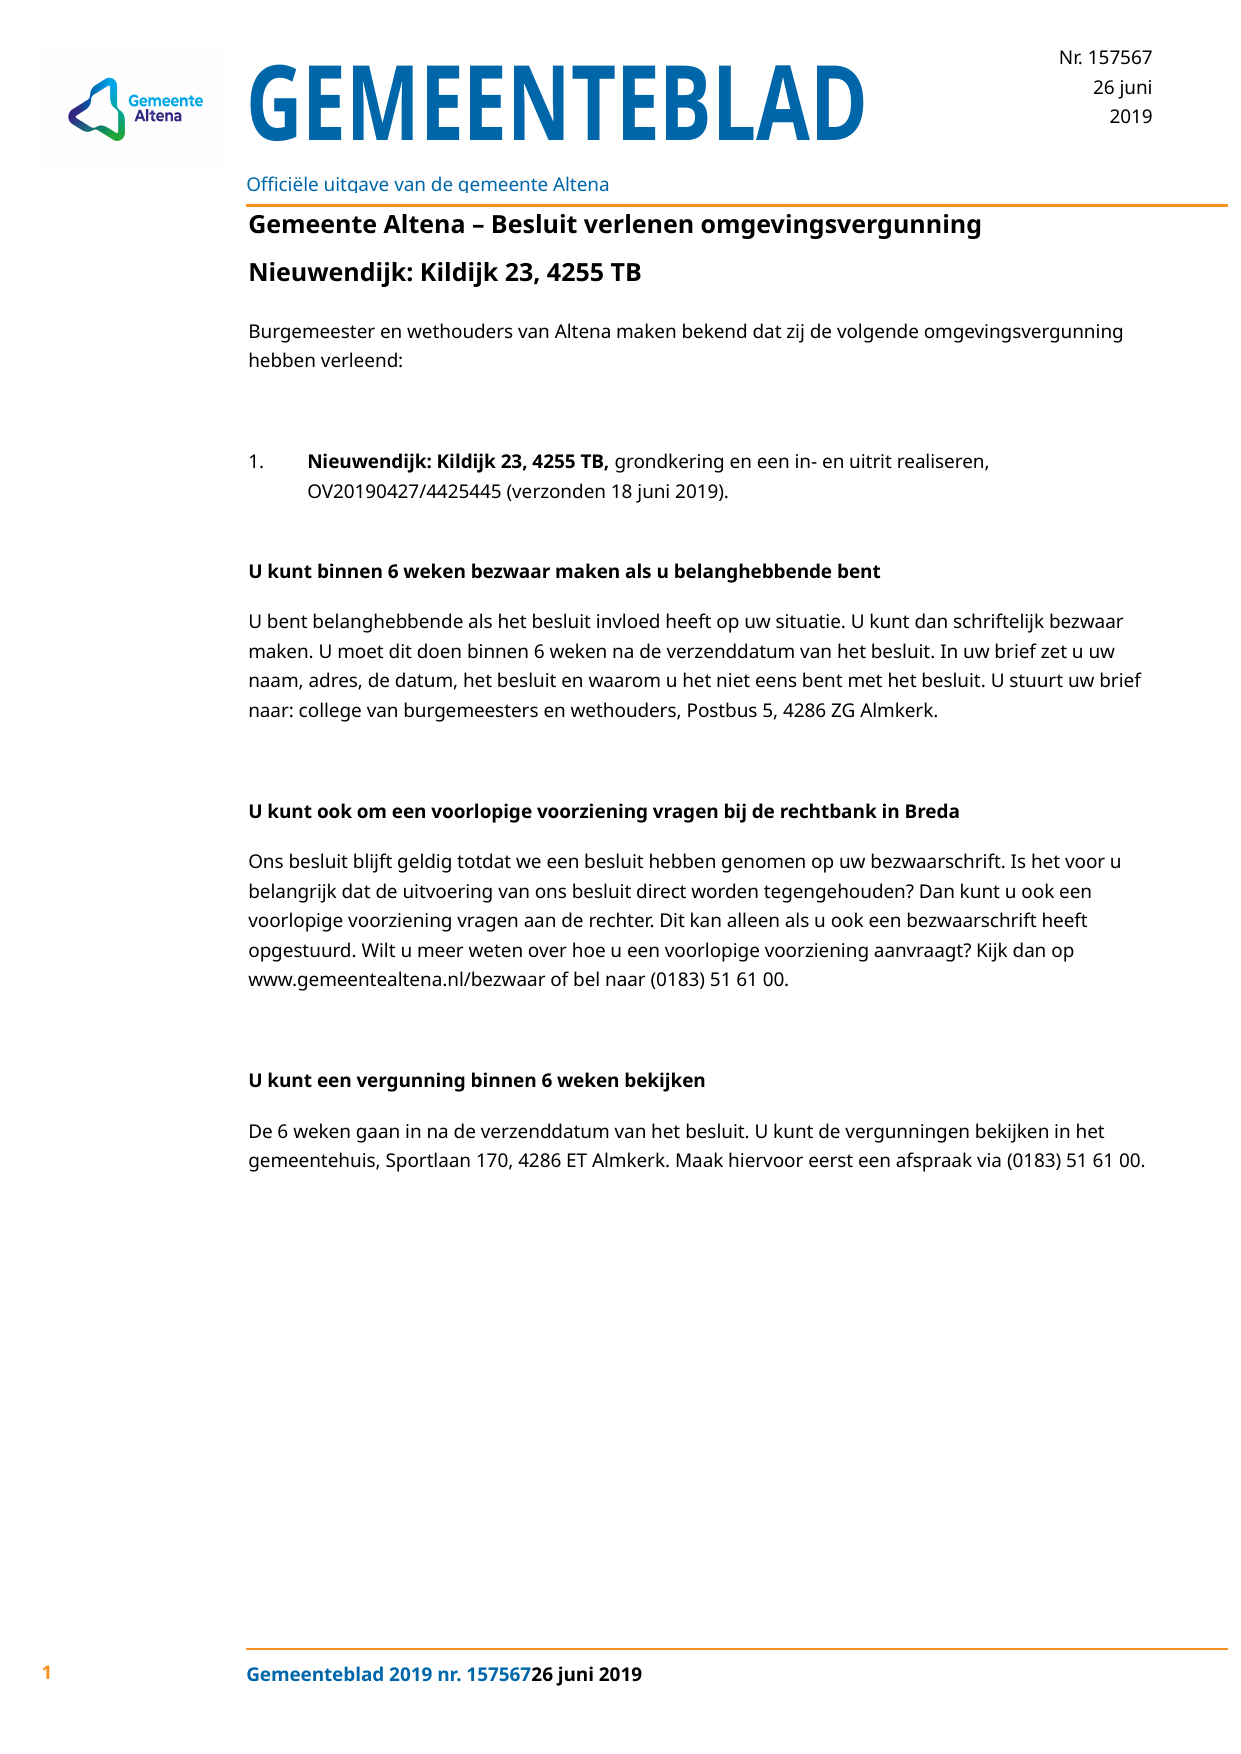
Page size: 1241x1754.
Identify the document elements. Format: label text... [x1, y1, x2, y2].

text Ons besluit blijft geldig totdat we een besluit hebben genomen op uw bezwaarschrift. Is het voor u belangrijk dat de uitvoering van ons besluit direct worden tegengehouden? Dan kunt u ook een voorlopige voorziening vragen aan de rechter. Dit kan alleen als u ook een bezwaarschrift heeft opgestuurd. Wilt u meer weten over hoe u een voorlopige voorziening aanvraagt? Kijk dan op www.gemeentealtena.nl/bezwaar of bel naar (0183) 51 61 00. [248, 848, 1152, 992]
picture [41, 47, 231, 172]
text U kunt binnen 6 weken bezwaar maken als u belanghebbende bent [248, 558, 1152, 584]
text Gemeente Altena – Besluit verlenen omgevingsvergunning Nieuwendijk: Kildijk 23, 4255 TB [248, 207, 1152, 288]
list Nieuwendijk: Kildijk 23, 4255 TB, grondkering en een in- en uitrit realiseren, OV20190427/4425445 (verzonden 18 juni 2019). [248, 448, 1152, 504]
text Burgemeester en wethouders van Altena maken bekend dat zij de volgende omgevingsvergunning hebben verleend: [248, 318, 1152, 373]
text U kunt ook om een voorlopige voorziening vragen bij de rechtbank in Breda [248, 798, 1152, 824]
text De 6 weken gaan in na de verzenddatum van het besluit. U kunt de vergunningen bekijken in het gemeentehuis, Sportlaan 170, 4286 ET Almkerk. Maak hiervoor eerst een afspraak via (0183) 51 61 00. [248, 1118, 1152, 1173]
text U kunt een vergunning binnen 6 weken bekijken [248, 1067, 1152, 1093]
text U bent belanghebbende als het besluit invloed heeft op uw situatie. U kunt dan schriftelijk bezwaar maken. U moet dit doen binnen 6 weken na de verzenddatum van het besluit. In uw brief zet u uw naam, adres, de datum, het besluit en waarom u het niet eens bent met het besluit. U stuurt uw brief naar: college van burgemeesters en wethouders, Postbus 5, 4286 ZG Almkerk. [248, 608, 1152, 723]
